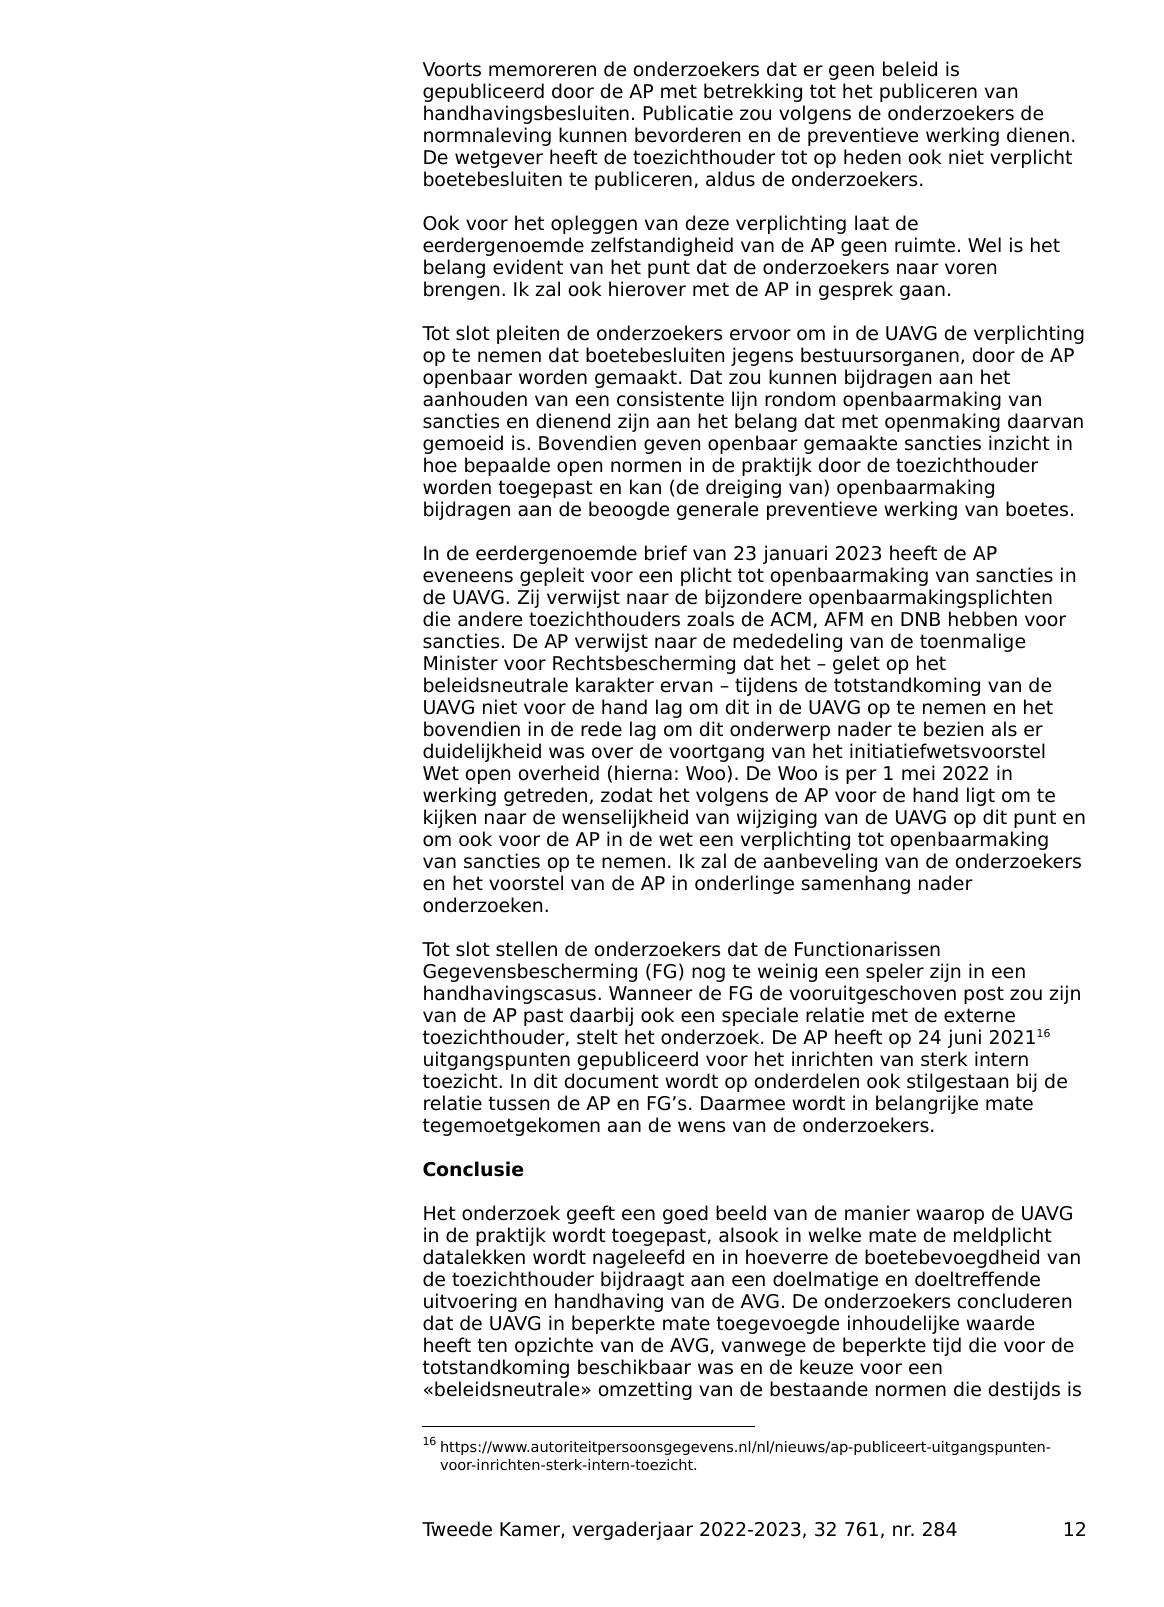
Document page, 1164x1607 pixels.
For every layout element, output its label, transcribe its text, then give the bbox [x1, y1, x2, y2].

text Tot slot stellen de onderzoekers dat de Functionarissen Gegevensbescherming (FG) nog te weinig een speler zijn in een handhavingscasus. Wanneer de FG de vooruitgeschoven post zou zijn van de AP past daarbij ook een speciale relatie met de externe toezichthouder, stelt het onderzoek. De AP heeft op 24 juni 2021 uitgangspunten gepubliceerd voor het inrichten van sterk intern toezicht. In dit document wordt op onderdelen ook stilgestaan bij de relatie tussen de AP en FG’s. Daarmee wordt in belangrijke mate tegemoetgekomen aan de wens van de onderzoekers. [422, 939, 1087, 1137]
text Ook voor het opleggen van deze verplichting laat de eerdergenoemde zelfstandigheid van de AP geen ruimte. Wel is het belang evident van het punt dat de onderzoekers naar voren brengen. Ik zal ook hierover met de AP in gesprek gaan. [422, 213, 1087, 301]
text Het onderzoek geeft een goed beeld van de manier waarop de UAVG in de praktijk wordt toegepast, alsook in welke mate de meldplicht datalekken wordt nageleefd en in hoeverre de boetebevoegdheid van de toezichthouder bijdraagt aan een doelmatige en doeltreffende uitvoering en handhaving van de AVG. De onderzoekers concluderen dat de UAVG in beperkte mate toegevoegde inhoudelijke waarde heeft ten opzichte van de AVG, vanwege de beperkte tijd die voor de totstandkoming beschikbaar was en de keuze voor een «beleidsneutrale» omzetting van de bestaande normen die destijds is [422, 1203, 1087, 1401]
text In de eerdergenoemde brief van 23 januari 2023 heeft de AP eveneens gepleit voor een plicht tot openbaarmaking van sancties in de UAVG. Zij verwijst naar de bijzondere openbaarmakingsplichten die andere toezichthouders zoals de ACM, AFM en DNB hebben voor sancties. De AP verwijst naar de mededeling van de toenmalige Minister voor Rechtsbescherming dat het – gelet op het beleidsneutrale karakter ervan – tijdens de totstandkoming van de UAVG niet voor de hand lag om dit in de UAVG op te nemen en het bovendien in de rede lag om dit onderwerp nader te bezien als er duidelijkheid was over de voortgang van het initiatiefwetsvoorstel Wet open overheid (hierna: Woo). De Woo is per 1 mei 2022 in werking getreden, zodat het volgens de AP voor de hand ligt om te kijken naar de wenselijkheid van wijziging van de UAVG op dit punt en om ook voor de AP in de wet een verplichting tot openbaarmaking van sancties op te nemen. Ik zal de aanbeveling van de onderzoekers en het voorstel van de AP in onderlinge samenhang nader onderzoeken. [422, 543, 1087, 917]
text https://www.autoriteitpersoonsgegevens.nl/nl/nieuws/ap-publiceert-uitgangspunten-voor-inrichten-sterk-intern-toezicht. [422, 1435, 1087, 1474]
text Tot slot pleiten de onderzoekers ervoor om in de UAVG de verplichting op te nemen dat boetebesluiten jegens bestuursorganen, door de AP openbaar worden gemaakt. Dat zou kunnen bijdragen aan het aanhouden van een consistente lijn rondom openbaarmaking van sancties en dienend zijn aan het belang dat met openmaking daarvan gemoeid is. Bovendien geven openbaar gemaakte sancties inzicht in hoe bepaalde open normen in de praktijk door de toezichthouder worden toegepast en kan (de dreiging van) openbaarmaking bijdragen aan de beoogde generale preventieve werking van boetes. [422, 323, 1087, 521]
subtitle Conclusie [422, 1159, 1087, 1181]
text Voorts memoreren de onderzoekers dat er geen beleid is gepubliceerd door de AP met betrekking tot het publiceren van handhavingsbesluiten. Publicatie zou volgens de onderzoekers de normnaleving kunnen bevorderen en de preventieve werking dienen. De wetgever heeft de toezichthouder tot op heden ook niet verplicht boetebesluiten te publiceren, aldus de onderzoekers. [422, 59, 1087, 191]
